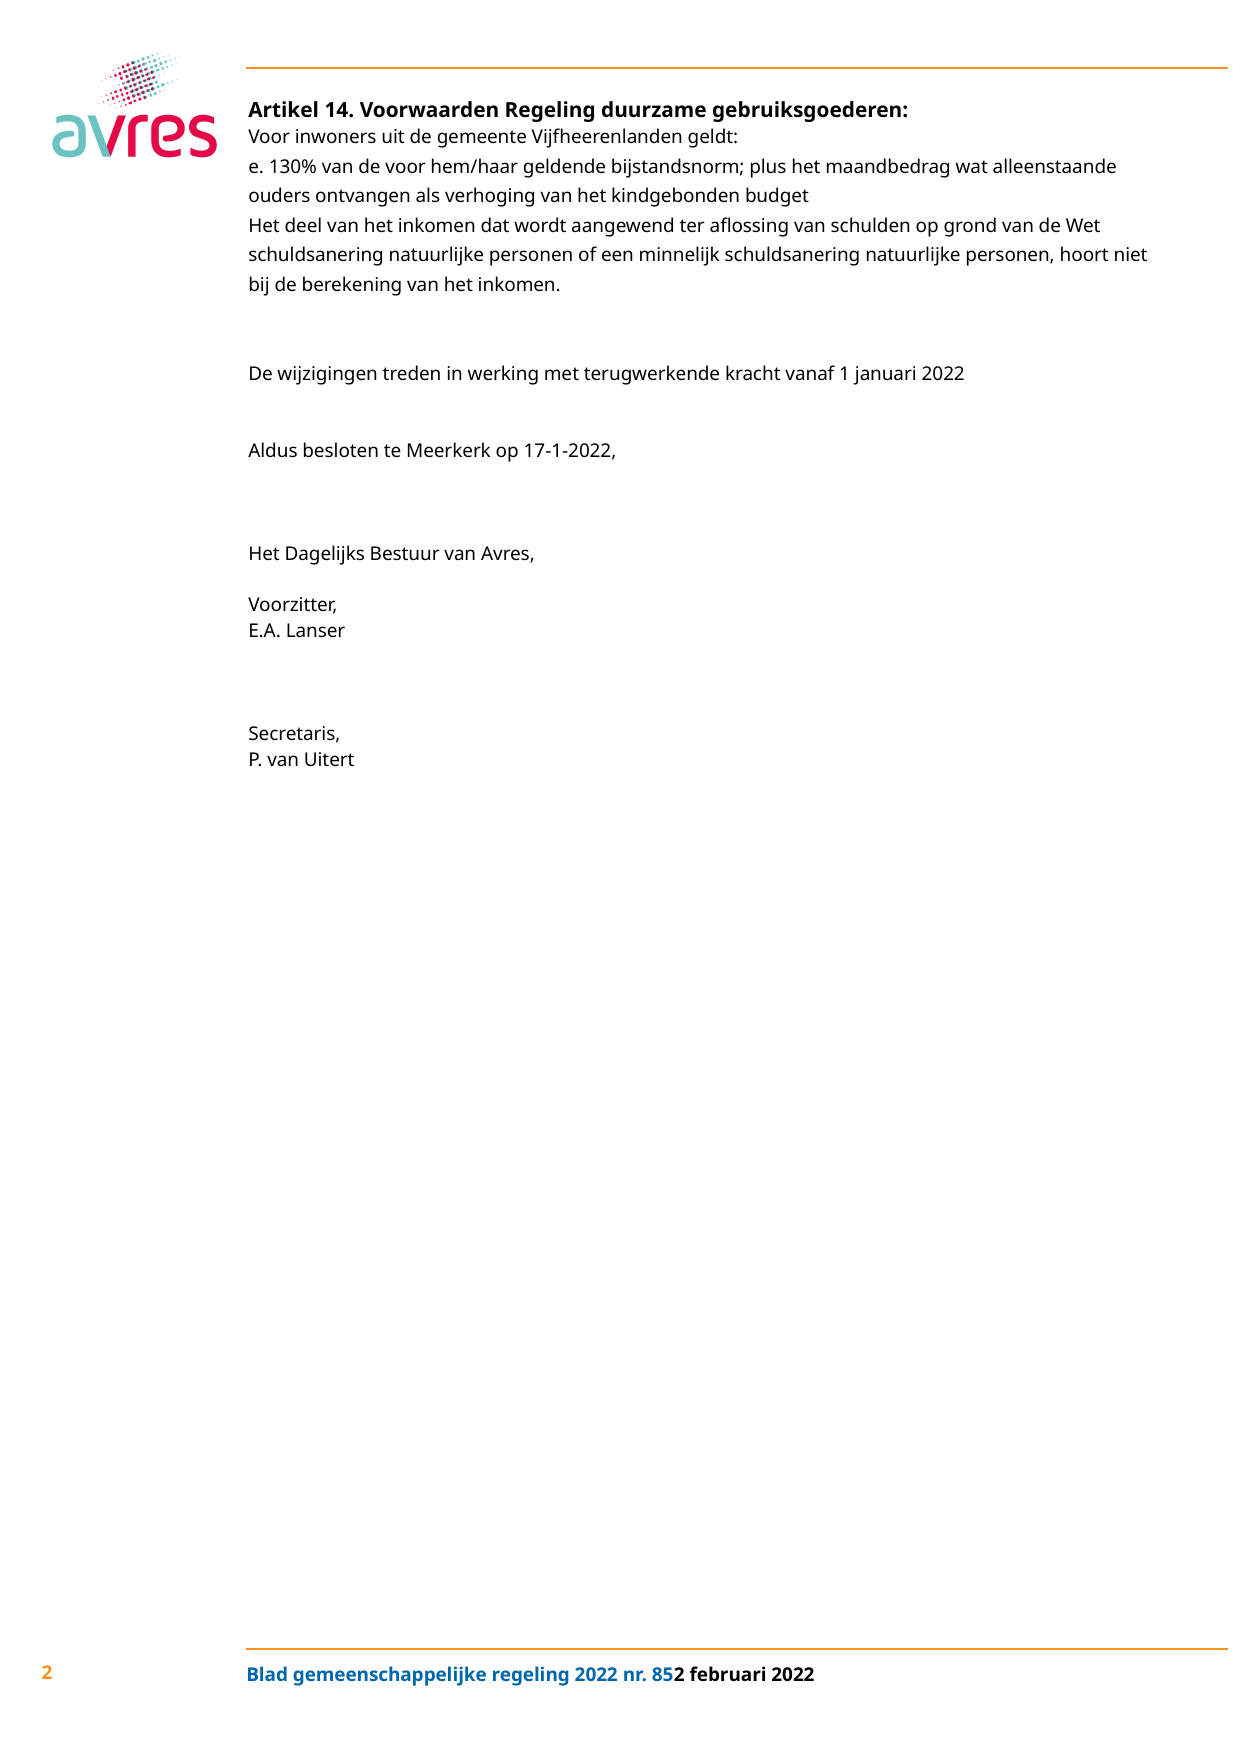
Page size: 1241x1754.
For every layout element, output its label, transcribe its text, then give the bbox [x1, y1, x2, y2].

text Voor inwoners uit de gemeente Vijfheerenlanden geldt: [248, 123, 1152, 149]
text Secretaris, [248, 720, 1152, 746]
text Het deel van het inkomen dat wordt aangewend ter aflossing van schulden op grond van de Wet schuldsanering natuurlijke personen of een minnelijk schuldsanering natuurlijke personen, hoort niet bij de berekening van het inkomen. [248, 212, 1152, 297]
text De wijzigingen treden in werking met terugwerkende kracht vanaf 1 januari 2022 [248, 360, 1152, 386]
text Het Dagelijks Bestuur van Avres, [248, 540, 1152, 566]
text e. 130% van de voor hem/haar geldende bijstandsnorm; plus het maandbedrag wat alleenstaande ouders ontvangen als verhoging van het kindgebonden budget [248, 153, 1152, 208]
text P. van Uitert [248, 746, 1152, 772]
text E.A. Lanser [248, 617, 1152, 643]
picture [41, 47, 231, 172]
text Voorzitter, [248, 591, 1152, 617]
text Aldus besloten te Meerkerk op 17-1-2022, [248, 437, 1152, 463]
text Artikel 14. Voorwaarden Regeling duurzame gebruiksgoederen: [248, 95, 1152, 123]
